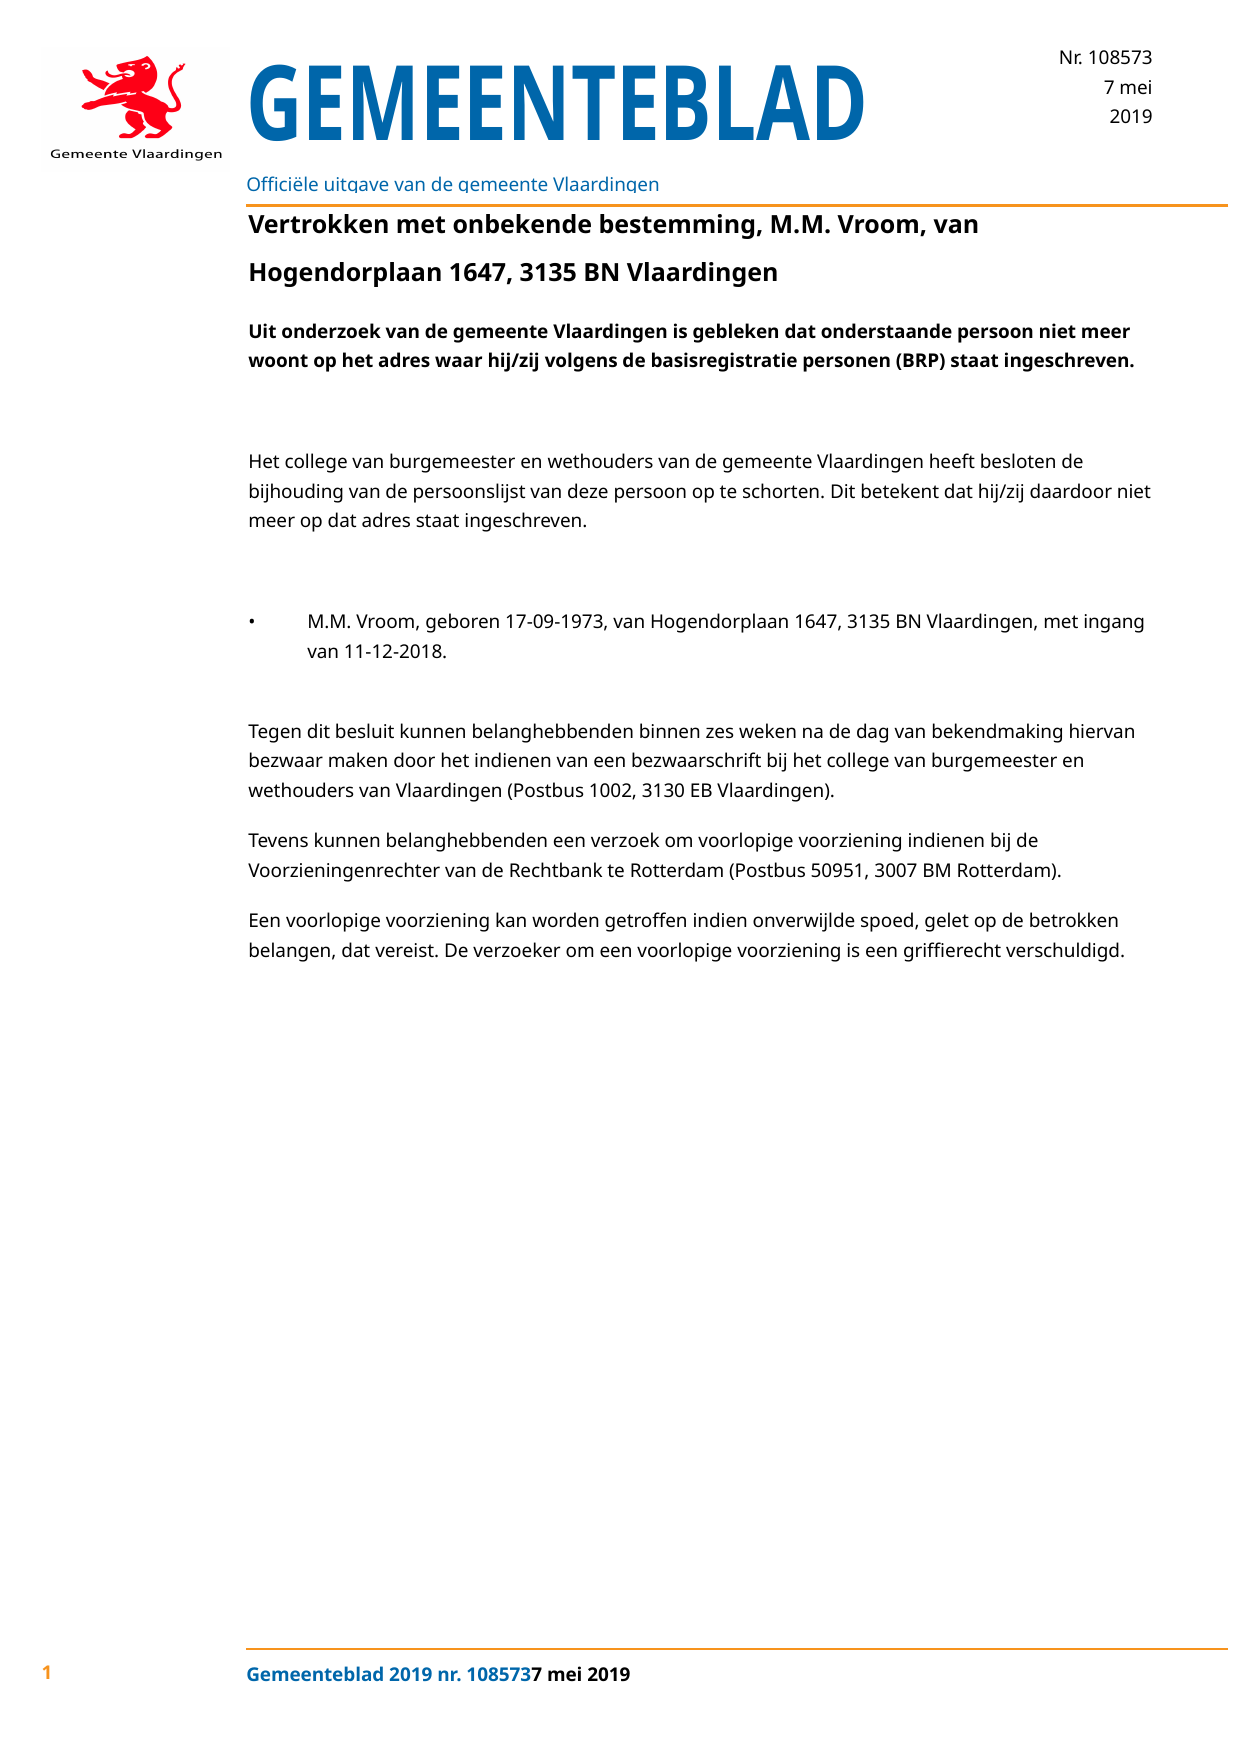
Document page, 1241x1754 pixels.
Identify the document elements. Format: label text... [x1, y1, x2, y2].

picture [41, 47, 231, 172]
text Vertrokken met onbekende bestemming, M.M. Vroom, van Hogendorplaan 1647, 3135 BN Vlaardingen [248, 207, 1152, 288]
text Het college van burgemeester en wethouders van de gemeente Vlaardingen heeft besloten de bijhouding van de persoonslijst van deze persoon op te schorten. Dit betekent dat hij/zij daardoor niet meer op dat adres staat ingeschreven. [248, 448, 1152, 533]
text Uit onderzoek van de gemeente Vlaardingen is gebleken dat onderstaande persoon niet meer woont op het adres waar hij/zij volgens de basisregistratie personen (BRP) staat ingeschreven. [248, 318, 1152, 373]
text Tegen dit besluit kunnen belanghebbenden binnen zes weken na de dag van bekendmaking hiervan bezwaar maken door het indienen van een bezwaarschrift bij het college van burgemeester en wethouders van Vlaardingen (Postbus 1002, 3130 EB Vlaardingen). [248, 718, 1152, 803]
text Tevens kunnen belanghebbenden een verzoek om voorlopige voorziening indienen bij de Voorzieningenrechter van de Rechtbank te Rotterdam (Postbus 50951, 3007 BM Rotterdam). [248, 827, 1152, 883]
list M.M. Vroom, geboren 17-09-1973, van Hogendorplaan 1647, 3135 BN Vlaardingen, met ingang van 11-12-2018. [248, 608, 1152, 664]
text Een voorlopige voorziening kan worden getroffen indien onverwijlde spoed, gelet op de betrokken belangen, dat vereist. De verzoeker om een voorlopige voorziening is een griffierecht verschuldigd. [248, 907, 1152, 963]
